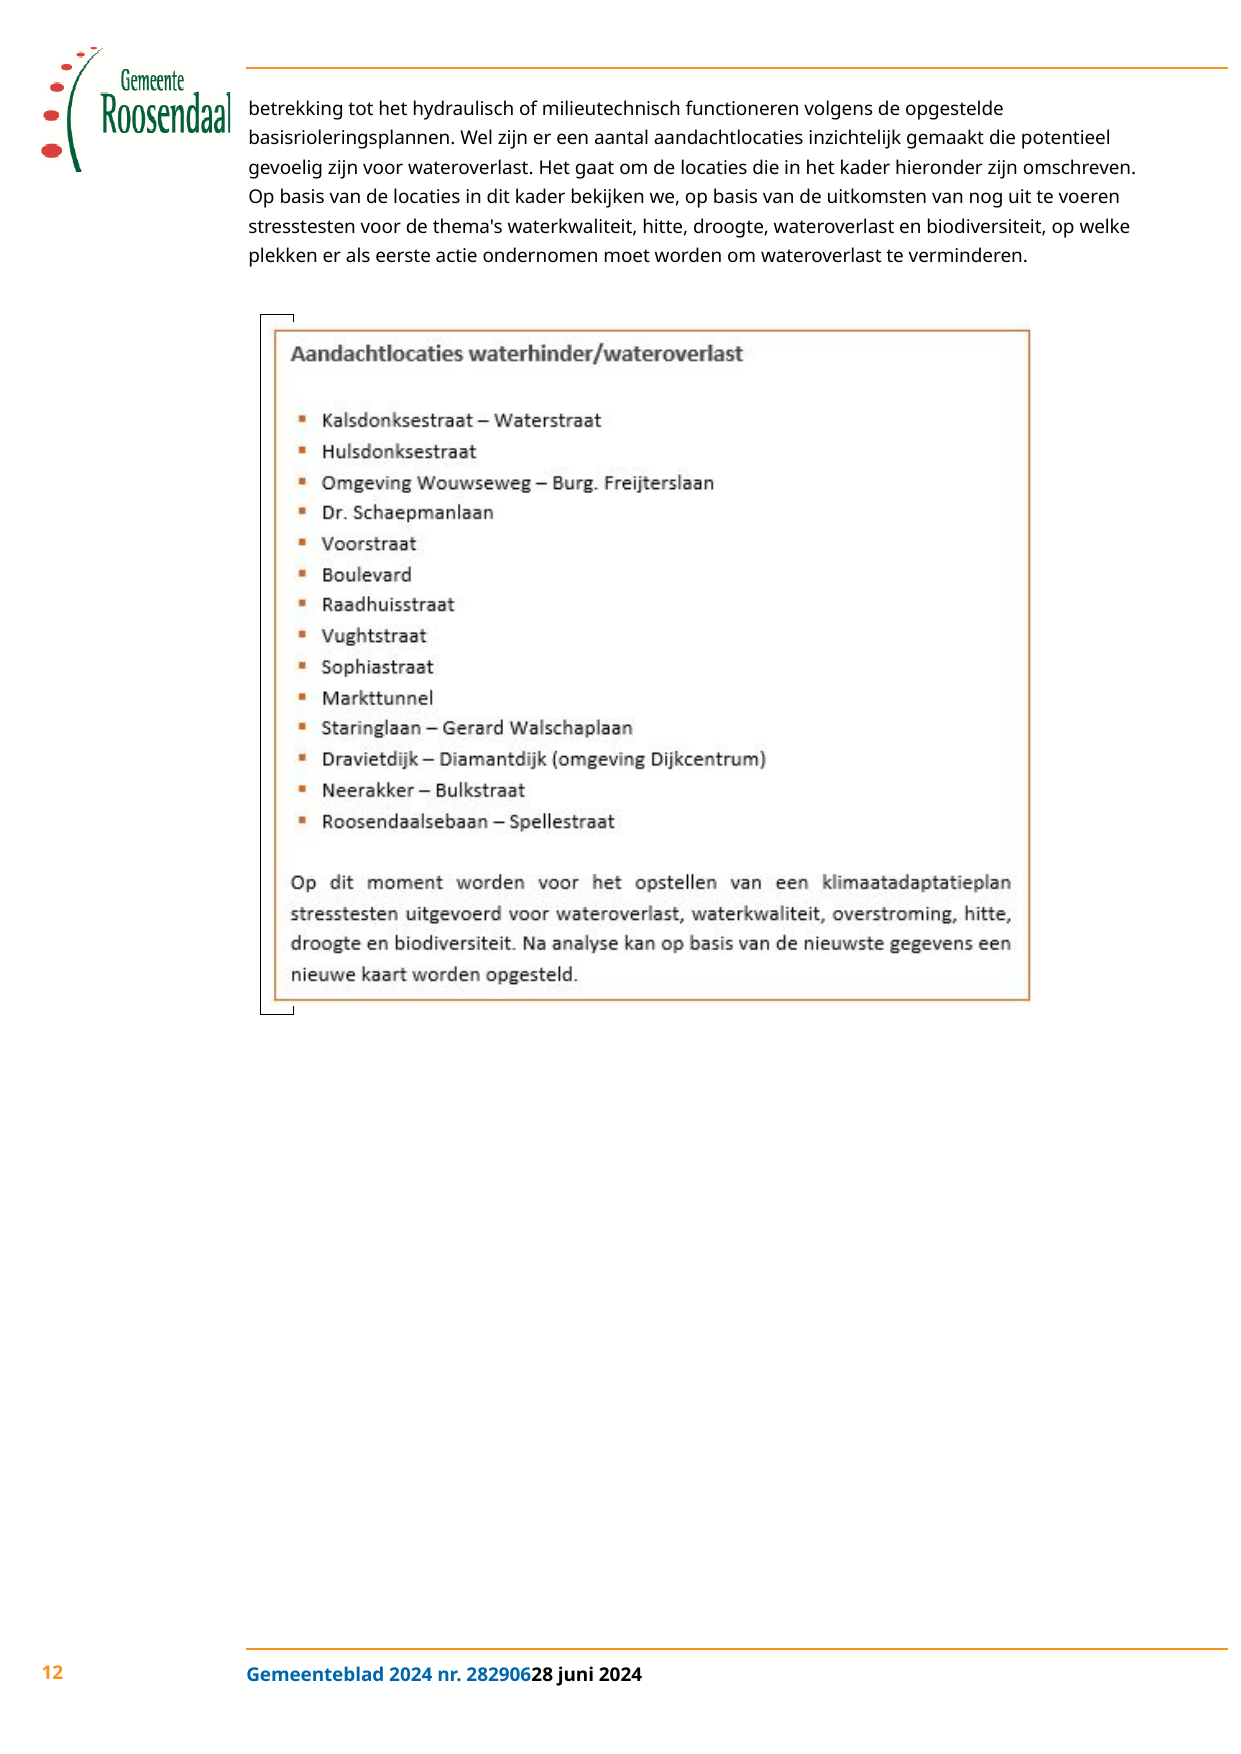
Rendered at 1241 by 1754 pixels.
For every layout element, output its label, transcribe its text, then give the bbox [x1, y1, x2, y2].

picture [268, 322, 1037, 1006]
picture [41, 47, 231, 172]
text betrekking tot het hydraulisch of milieutechnisch functioneren volgens de opgestelde basisrioleringsplannen. Wel zijn er een aantal aandachtlocaties inzichtelijk gemaakt die potentieel gevoelig zijn voor wateroverlast. Het gaat om de locaties die in het kader hieronder zijn omschreven. Op basis van de locaties in dit kader bekijken we, op basis van de uitkomsten van nog uit te voeren stresstesten voor de thema's waterkwaliteit, hitte, droogte, wateroverlast en biodiversiteit, op welke plekken er als eerste actie ondernomen moet worden om wateroverlast te verminderen. [248, 95, 1152, 268]
